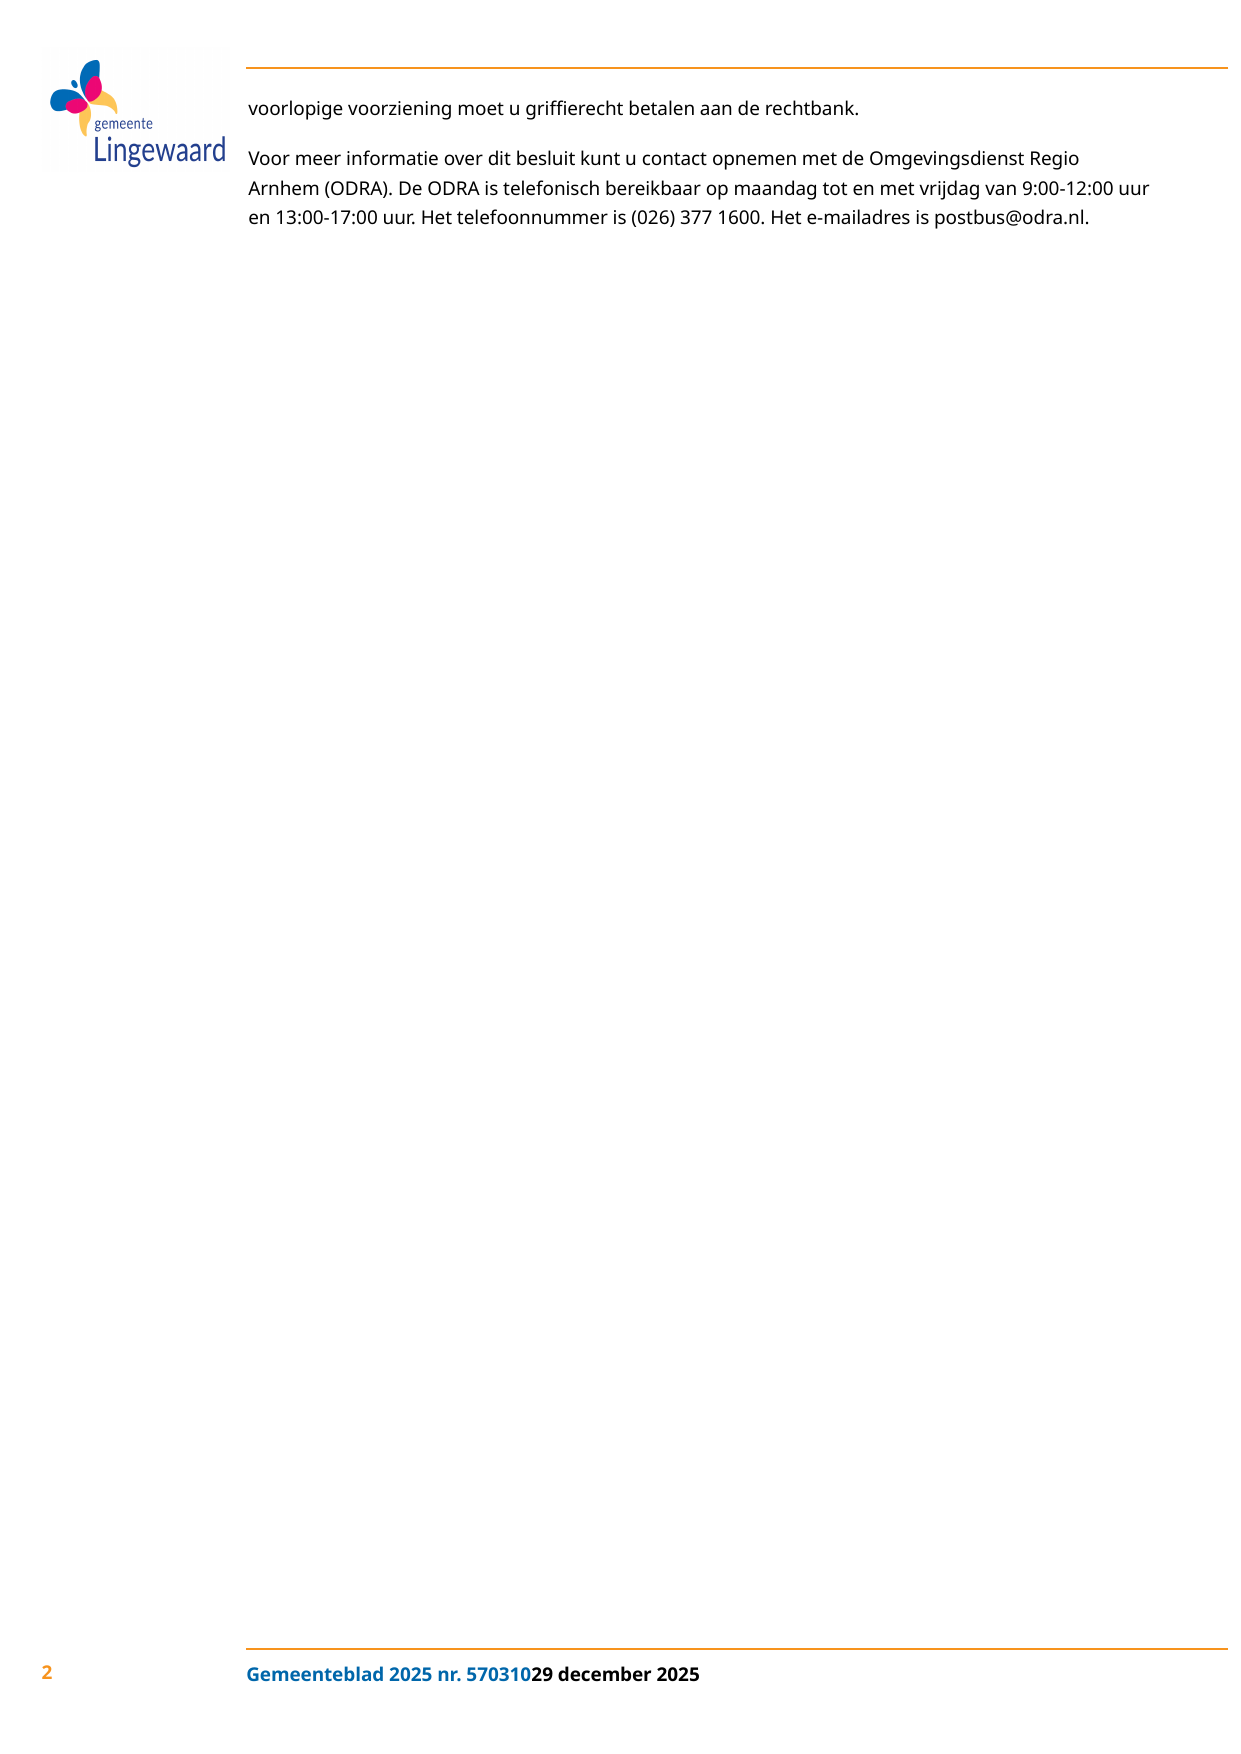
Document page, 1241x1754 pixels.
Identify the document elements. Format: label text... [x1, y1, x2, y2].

text Voor meer informatie over dit besluit kunt u contact opnemen met de Omgevingsdienst Regio Arnhem (ODRA). De ODRA is telefonisch bereikbaar op maandag tot en met vrijdag van 9:00-12:00 uur en 13:00-17:00 uur. Het telefoonnummer is (026) 377 1600. Het e-mailadres is postbus@odra.nl. [248, 145, 1152, 230]
text voorlopige voorziening moet u griffierecht betalen aan de rechtbank. [248, 95, 1152, 121]
picture [41, 47, 231, 172]
